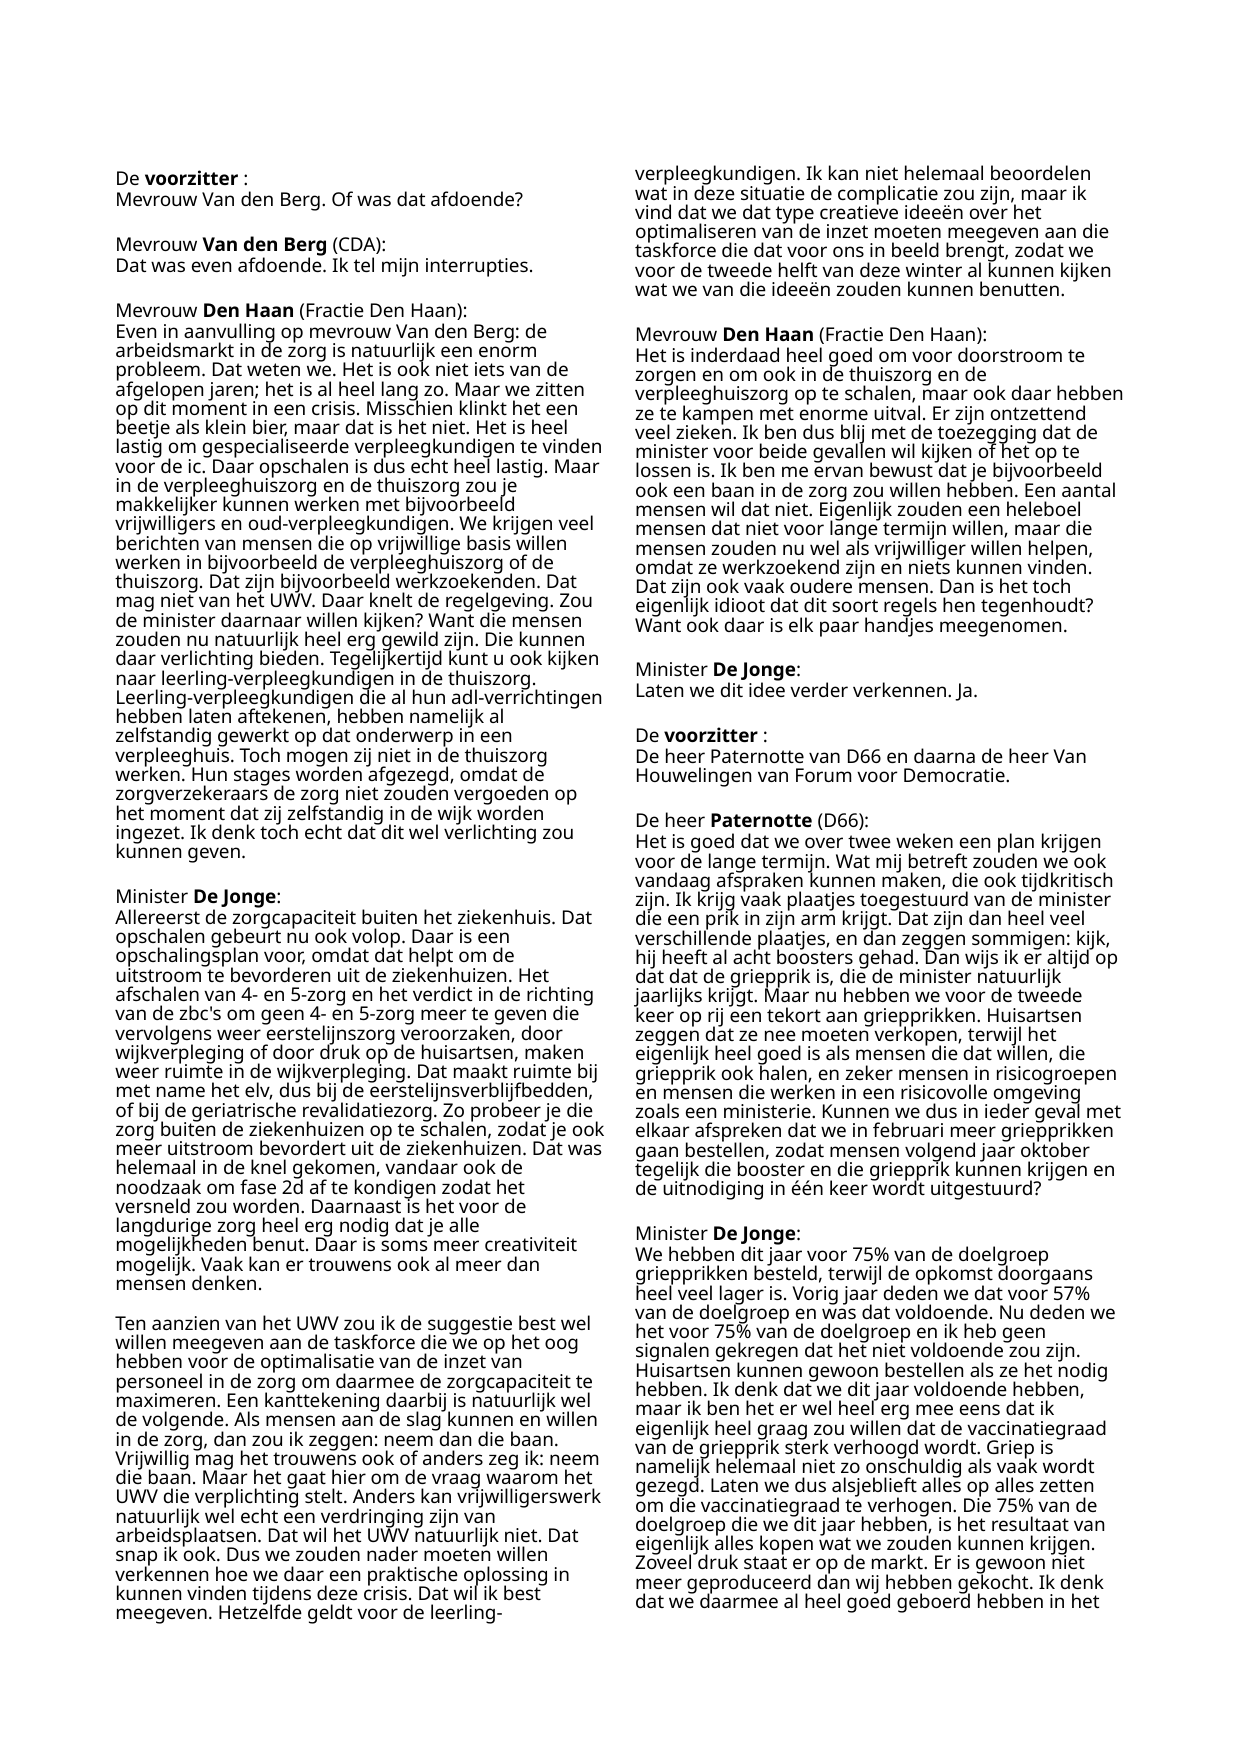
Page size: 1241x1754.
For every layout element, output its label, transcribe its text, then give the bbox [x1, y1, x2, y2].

text Even in aanvulling op mevrouw Van den Berg: de arbeidsmarkt in de zorg is natuurlijk een enorm probleem. Dat weten we. Het is ook niet iets van de afgelopen jaren; het is al heel lang zo. Maar we zitten op dit moment in een crisis. Misschien klinkt het een beetje als klein bier, maar dat is het niet. Het is heel lastig om gespecialiseerde verpleegkundigen te vinden voor de ic. Daar opschalen is dus echt heel lastig. Maar in de verpleeghuiszorg en de thuiszorg zou je makkelijker kunnen werken met bijvoorbeeld vrijwilligers en oud-verpleegkundigen. We krijgen veel berichten van mensen die op vrijwillige basis willen werken in bijvoorbeeld de verpleeghuiszorg of de thuiszorg. Dat zijn bijvoorbeeld werkzoekenden. Dat mag niet van het UWV. Daar knelt de regelgeving. Zou de minister daarnaar willen kijken? Want die mensen zouden nu natuurlijk heel erg gewild zijn. Die kunnen daar verlichting bieden. Tegelijkertijd kunt u ook kijken naar leerling-verpleegkundigen in de thuiszorg. Leerling-verpleegkundigen die al hun adl-verrichtingen hebben laten aftekenen, hebben namelijk al zelfstandig gewerkt op dat onderwerp in een verpleeghuis. Toch mogen zij niet in de thuiszorg werken. Hun stages worden afgezegd, omdat de zorgverzekeraars de zorg niet zouden vergoeden op het moment dat zij zelfstandig in de wijk worden ingezet. Ik denk toch echt dat dit wel verlichting zou kunnen geven. [115, 323, 605, 862]
text De voorzitter : [115, 165, 605, 191]
text De voorzitter : [635, 722, 1125, 748]
text De heer Paternotte (D66): [635, 808, 1125, 833]
text Minister De Jonge: [115, 883, 605, 909]
text verpleegkundigen. Ik kan niet helemaal beoordelen wat in deze situatie de complicatie zou zijn, maar ik vind dat we dat type creatieve ideeën over het optimaliseren van de inzet moeten meegeven aan die taskforce die dat voor ons in beeld brengt, zodat we voor de tweede helft van deze winter al kunnen kijken wat we van die ideeën zouden kunnen benutten. [635, 165, 1125, 300]
text Ten aanzien van het UWV zou ik de suggestie best wel willen meegeven aan de taskforce die we op het oog hebben voor de optimalisatie van de inzet van personeel in de zorg om daarmee de zorgcapaciteit te maximeren. Een kanttekening daarbij is natuurlijk wel de volgende. Als mensen aan de slag kunnen en willen in de zorg, dan zou ik zeggen: neem dan die baan. Vrijwillig mag het trouwens ook of anders zeg ik: neem die baan. Maar het gaat hier om de vraag waarom het UWV die verplichting stelt. Anders kan vrijwilligerswerk natuurlijk wel echt een verdringing zijn van arbeidsplaatsen. Dat wil het UWV natuurlijk niet. Dat snap ik ook. Dus we zouden nader moeten willen verkennen hoe we daar een praktische oplossing in kunnen vinden tijdens deze crisis. Dat wil ik best meegeven. Hetzelfde geldt voor de leerling- [115, 1315, 605, 1623]
text Mevrouw Den Haan (Fractie Den Haan): [635, 321, 1125, 347]
text Laten we dit idee verder verkennen. Ja. [635, 682, 1125, 702]
text Mevrouw Van den Berg. Of was dat afdoende? [115, 191, 605, 210]
text De heer Paternotte van D66 en daarna de heer Van Houwelingen van Forum voor Democratie. [635, 748, 1125, 787]
text Het is inderdaad heel goed om voor doorstroom te zorgen en om ook in de thuiszorg en de verpleeghuiszorg op te schalen, maar ook daar hebben ze te kampen met enorme uitval. Er zijn ontzettend veel zieken. Ik ben dus blij met de toezegging dat de minister voor beide gevallen wil kijken of het op te lossen is. Ik ben me ervan bewust dat je bijvoorbeeld ook een baan in de zorg zou willen hebben. Een aantal mensen wil dat niet. Eigenlijk zouden een heleboel mensen dat niet voor lange termijn willen, maar die mensen zouden nu wel als vrijwilliger willen helpen, omdat ze werkzoekend zijn en niets kunnen vinden. Dat zijn ook vaak oudere mensen. Dan is het toch eigenlijk idioot dat dit soort regels hen tegenhoudt? Want ook daar is elk paar handjes meegenomen. [635, 347, 1125, 636]
text Dat was even afdoende. Ik tel mijn interrupties. [115, 257, 605, 276]
text Minister De Jonge: [635, 1220, 1125, 1246]
text Minister De Jonge: [635, 657, 1125, 682]
text Allereerst de zorgcapaciteit buiten het ziekenhuis. Dat opschalen gebeurt nu ook volop. Daar is een opschalingsplan voor, omdat dat helpt om de uitstroom te bevorderen uit de ziekenhuizen. Het afschalen van 4- en 5-zorg en het verdict in de richting van de zbc's om geen 4- en 5-zorg meer te geven die vervolgens weer eerstelijnszorg veroorzaken, door wijkverpleging of door druk op de huisartsen, maken weer ruimte in de wijkverpleging. Dat maakt ruimte bij met name het elv, dus bij de eerstelijnsverblijfbedden, of bij de geriatrische revalidatiezorg. Zo probeer je die zorg buiten de ziekenhuizen op te schalen, zodat je ook meer uitstroom bevordert uit de ziekenhuizen. Dat was helemaal in de knel gekomen, vandaar ook de noodzaak om fase 2d af te kondigen zodat het versneld zou worden. Daarnaast is het voor de langdurige zorg heel erg nodig dat je alle mogelijkheden benut. Daar is soms meer creativiteit mogelijk. Vaak kan er trouwens ook al meer dan mensen denken. [115, 909, 605, 1294]
text Het is goed dat we over twee weken een plan krijgen voor de lange termijn. Wat mij betreft zouden we ook vandaag afspraken kunnen maken, die ook tijdkritisch zijn. Ik krijg vaak plaatjes toegestuurd van de minister die een prik in zijn arm krijgt. Dat zijn dan heel veel verschillende plaatjes, en dan zeggen sommigen: kijk, hij heeft al acht boosters gehad. Dan wijs ik er altijd op dat dat de griepprik is, die de minister natuurlijk jaarlijks krijgt. Maar nu hebben we voor de tweede keer op rij een tekort aan griepprikken. Huisartsen zeggen dat ze nee moeten verkopen, terwijl het eigenlijk heel goed is als mensen die dat willen, die griepprik ook halen, en zeker mensen in risicogroepen en mensen die werken in een risicovolle omgeving zoals een ministerie. Kunnen we dus in ieder geval met elkaar afspreken dat we in februari meer griepprikken gaan bestellen, zodat mensen volgend jaar oktober tegelijk die booster en die griepprik kunnen krijgen en de uitnodiging in één keer wordt uitgestuurd? [635, 833, 1125, 1199]
text Mevrouw Den Haan (Fractie Den Haan): [115, 297, 605, 323]
text Mevrouw Van den Berg (CDA): [115, 231, 605, 257]
text We hebben dit jaar voor 75% van de doelgroep griepprikken besteld, terwijl de opkomst doorgaans heel veel lager is. Vorig jaar deden we dat voor 57% van de doelgroep en was dat voldoende. Nu deden we het voor 75% van de doelgroep en ik heb geen signalen gekregen dat het niet voldoende zou zijn. Huisartsen kunnen gewoon bestellen als ze het nodig hebben. Ik denk dat we dit jaar voldoende hebben, maar ik ben het er wel heel erg mee eens dat ik eigenlijk heel graag zou willen dat de vaccinatiegraad van de griepprik sterk verhoogd wordt. Griep is namelijk helemaal niet zo onschuldig als vaak wordt gezegd. Laten we dus alsjeblieft alles op alles zetten om die vaccinatiegraad te verhogen. Die 75% van de doelgroep die we dit jaar hebben, is het resultaat van eigenlijk alles kopen wat we zouden kunnen krijgen. Zoveel druk staat er op de markt. Er is gewoon niet meer geproduceerd dan wij hebben gekocht. Ik denk dat we daarmee al heel goed geboerd hebben in het [635, 1246, 1125, 1612]
